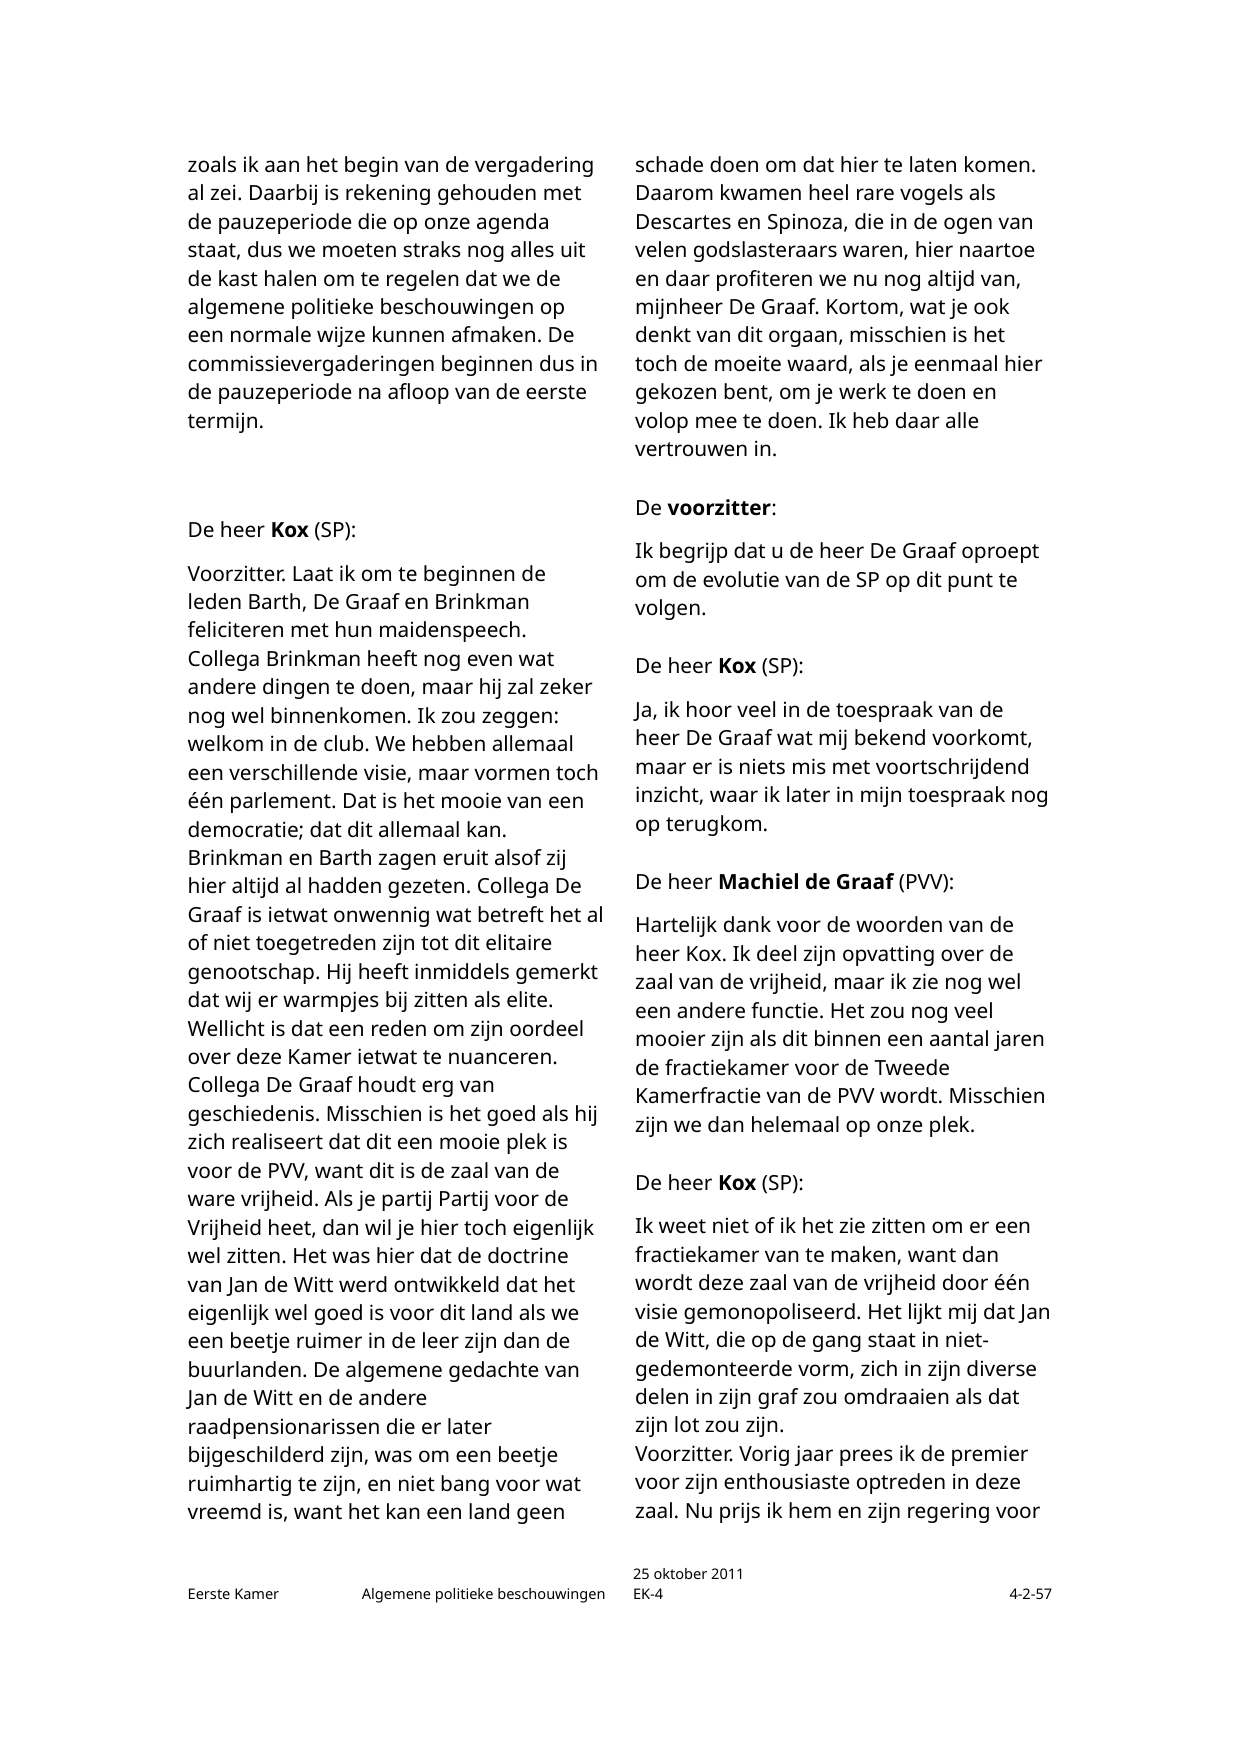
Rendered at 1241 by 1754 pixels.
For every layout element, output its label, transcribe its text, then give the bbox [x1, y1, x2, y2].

text De voorzitter: [635, 493, 1053, 521]
text Collega De Graaf houdt erg van geschiedenis. Misschien is het goed als hij zich realiseert dat dit een mooie plek is voor de PVV, want dit is de zaal van de ware vrijheid. Als je partij Partij voor de Vrijheid heet, dan wil je hier toch eigenlijk wel zitten. Het was hier dat de doctrine van Jan de Witt werd ontwikkeld dat het eigenlijk wel goed is voor dit land als we een beetje ruimer in de leer zijn dan de buurlanden. De algemene gedachte van Jan de Witt en de andere raadpensionarissen die er later bijgeschilderd zijn, was om een beetje ruimhartig te zijn, en niet bang voor wat vreemd is, want het kan een land geen [187, 1071, 605, 1526]
text zoals ik aan het begin van de vergadering al zei. Daarbij is rekening gehouden met de pauzeperiode die op onze agenda staat, dus we moeten straks nog alles uit de kast halen om te regelen dat we de algemene politieke beschouwingen op een normale wijze kunnen afmaken. De commissievergaderingen beginnen dus in de pauzeperiode na afloop van de eerste termijn. [187, 150, 605, 434]
text Voorzitter. Vorig jaar prees ik de premier voor zijn enthousiaste optreden in deze zaal. Nu prijs ik hem en zijn regering voor [635, 1439, 1053, 1524]
text De heer Kox (SP): [635, 1168, 1053, 1197]
text Hartelijk dank voor de woorden van de heer Kox. Ik deel zijn opvatting over de zaal van de vrijheid, maar ik zie nog wel een andere functie. Het zou nog veel mooier zijn als dit binnen een aantal jaren de fractiekamer voor de Tweede Kamerfractie van de PVV wordt. Misschien zijn we dan helemaal op onze plek. [635, 911, 1053, 1138]
text De heer Kox (SP): [635, 652, 1053, 680]
text schade doen om dat hier te laten komen. Daarom kwamen heel rare vogels als Descartes en Spinoza, die in de ogen van velen godslasteraars waren, hier naartoe en daar profiteren we nu nog altijd van, mijnheer De Graaf. Kortom, wat je ook denkt van dit orgaan, misschien is het toch de moeite waard, als je eenmaal hier gekozen bent, om je werk te doen en volop mee te doen. Ik heb daar alle vertrouwen in. [635, 150, 1053, 463]
text Ik begrijp dat u de heer De Graaf oproept om de evolutie van de SP op dit punt te volgen. [635, 536, 1053, 622]
text Voorzitter. Laat ik om te beginnen de leden Barth, De Graaf en Brinkman feliciteren met hun maidenspeech. Collega Brinkman heeft nog even wat andere dingen te doen, maar hij zal zeker nog wel binnenkomen. Ik zou zeggen: welkom in de club. We hebben allemaal een verschillende visie, maar vormen toch één parlement. Dat is het mooie van een democratie; dat dit allemaal kan. Brinkman en Barth zagen eruit alsof zij hier altijd al hadden gezeten. Collega De Graaf is ietwat onwennig wat betreft het al of niet toegetreden zijn tot dit elitaire genootschap. Hij heeft inmiddels gemerkt dat wij er warmpjes bij zitten als elite. Wellicht is dat een reden om zijn oordeel over deze Kamer ietwat te nuanceren. [187, 559, 605, 1071]
text Ik weet niet of ik het zie zitten om er een fractiekamer van te maken, want dan wordt deze zaal van de vrijheid door één visie gemonopoliseerd. Het lijkt mij dat Jan de Witt, die op de gang staat in niet-gedemonteerde vorm, zich in zijn diverse delen in zijn graf zou omdraaien als dat zijn lot zou zijn. [635, 1212, 1053, 1439]
text De heer Kox (SP): [187, 515, 605, 544]
text De heer Machiel de Graaf (PVV): [635, 867, 1053, 896]
text Ja, ik hoor veel in de toespraak van de heer De Graaf wat mij bekend voorkomt, maar er is niets mis met voortschrijdend inzicht, waar ik later in mijn toespraak nog op terugkom. [635, 695, 1053, 837]
text  [187, 464, 605, 493]
